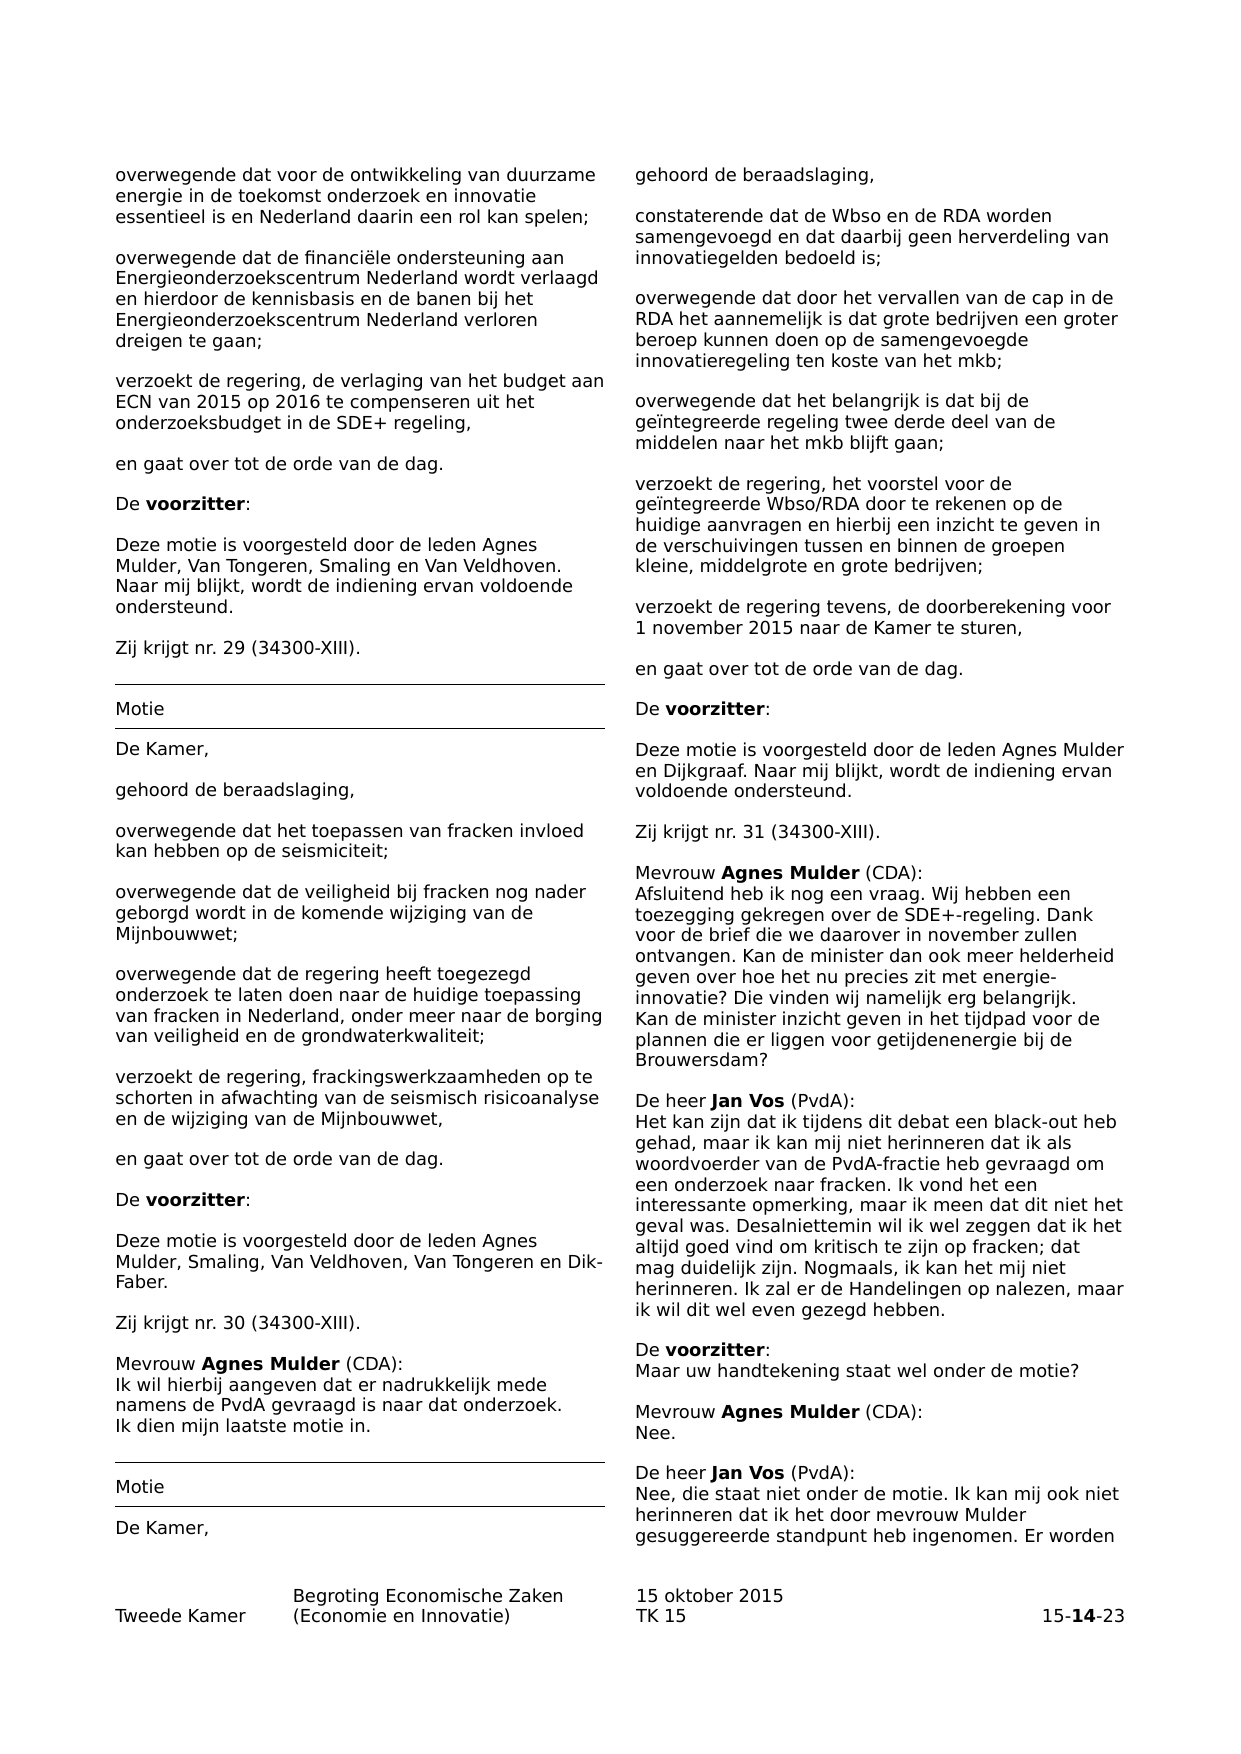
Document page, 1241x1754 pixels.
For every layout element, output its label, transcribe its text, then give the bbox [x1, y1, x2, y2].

text Zij krijgt nr. 31 (34300-XIII). [635, 822, 1125, 843]
text overwegende dat het belangrijk is dat bij de geïntegreerde regeling twee derde deel van de middelen naar het mkb blijft gaan; [635, 391, 1125, 453]
text Afsluitend heb ik nog een vraag. Wij hebben een toezegging gekregen over de SDE+-regeling. Dank voor de brief die we daarover in november zullen ontvangen. Kan de minister dan ook meer helderheid geven over hoe het nu precies zit met energie-innovatie? Die vinden wij namelijk erg belangrijk. [635, 883, 1125, 1008]
text gehoord de beraadslaging, [115, 780, 605, 801]
text Zij krijgt nr. 29 (34300-XIII). [115, 638, 605, 658]
text Maar uw handtekening staat wel onder de motie? [635, 1361, 1125, 1382]
text Deze motie is voorgesteld door de leden Agnes Mulder, Smaling, Van Veldhoven, Van Tongeren en Dik-Faber. [115, 1231, 605, 1293]
text Nee, die staat niet onder de motie. Ik kan mij ook niet herinneren dat ik het door mevrouw Mulder gesuggereerde standpunt heb ingenomen. Er worden [635, 1484, 1125, 1546]
text overwegende dat de financiële ondersteuning aan Energieonderzoekscentrum Nederland wordt verlaagd en hierdoor de kennisbasis en de banen bij het Energieonderzoekscentrum Nederland verloren dreigen te gaan; [115, 247, 605, 351]
text Ik dien mijn laatste motie in. [115, 1416, 605, 1437]
text Ik wil hierbij aangeven dat er nadrukkelijk mede namens de PvdA gevraagd is naar dat onderzoek. [115, 1374, 605, 1416]
text Nee. [635, 1422, 1125, 1443]
text Deze motie is voorgesteld door de leden Agnes Mulder en Dijkgraaf. Naar mij blijkt, wordt de indiening ervan voldoende ondersteund. [635, 740, 1125, 802]
text De voorzitter: [115, 1190, 605, 1211]
text Mevrouw Agnes Mulder (CDA): [635, 863, 1125, 883]
text De heer Jan Vos (PvdA): [635, 1091, 1125, 1112]
text Motie [115, 698, 605, 719]
text verzoekt de regering tevens, de doorberekening voor 1 november 2015 naar de Kamer te sturen, [635, 597, 1125, 638]
text overwegende dat voor de ontwikkeling van duurzame energie in de toekomst onderzoek en innovatie essentieel is en Nederland daarin een rol kan spelen; [115, 165, 605, 227]
text verzoekt de regering, de verlaging van het budget aan ECN van 2015 op 2016 te compenseren uit het onderzoeksbudget in de SDE+ regeling, [115, 371, 605, 433]
text verzoekt de regering, het voorstel voor de geïntegreerde Wbso/RDA door te rekenen op de huidige aanvragen en hierbij een inzicht te geven in de verschuivingen tussen en binnen de groepen kleine, middelgrote en grote bedrijven; [635, 473, 1125, 577]
text en gaat over tot de orde van de dag. [635, 658, 1125, 679]
text Het kan zijn dat ik tijdens dit debat een black-out heb gehad, maar ik kan mij niet herinneren dat ik als woordvoerder van de PvdA-fractie heb gevraagd om een onderzoek naar fracken. Ik vond het een interessante opmerking, maar ik meen dat dit niet het geval was. Desalniettemin wil ik wel zeggen dat ik het altijd goed vind om kritisch te zijn op fracken; dat mag duidelijk zijn. Nogmaals, ik kan het mij niet herinneren. Ik zal er de Handelingen op nalezen, maar ik wil dit wel even gezegd hebben. [635, 1112, 1125, 1320]
text Motie [115, 1477, 605, 1497]
text Mevrouw Agnes Mulder (CDA): [115, 1354, 605, 1374]
text overwegende dat door het vervallen van de cap in de RDA het aannemelijk is dat grote bedrijven een groter beroep kunnen doen op de samengevoegde innovatieregeling ten koste van het mkb; [635, 288, 1125, 371]
text gehoord de beraadslaging, [635, 165, 1125, 186]
text Deze motie is voorgesteld door de leden Agnes Mulder, Van Tongeren, Smaling en Van Veldhoven. Naar mij blijkt, wordt de indiening ervan voldoende ondersteund. [115, 535, 605, 618]
text overwegende dat de regering heeft toegezegd onderzoek te laten doen naar de huidige toepassing van fracken in Nederland, onder meer naar de borging van veiligheid en de grondwaterkwaliteit; [115, 964, 605, 1047]
text overwegende dat de veiligheid bij fracken nog nader geborgd wordt in de komende wijziging van de Mijnbouwwet; [115, 882, 605, 944]
text en gaat over tot de orde van de dag. [115, 453, 605, 474]
text De Kamer, [115, 1517, 605, 1538]
text De voorzitter: [635, 699, 1125, 720]
text verzoekt de regering, frackingswerkzaamheden op te schorten in afwachting van de seismisch risicoanalyse en de wijziging van de Mijnbouwwet, [115, 1067, 605, 1129]
text Kan de minister inzicht geven in het tijdpad voor de plannen die er liggen voor getijdenenergie bij de Brouwersdam? [635, 1008, 1125, 1071]
text constaterende dat de Wbso en de RDA worden samengevoegd en dat daarbij geen herverdeling van innovatiegelden bedoeld is; [635, 206, 1125, 268]
text De Kamer, [115, 739, 605, 760]
text en gaat over tot de orde van de dag. [115, 1149, 605, 1170]
text overwegende dat het toepassen van fracken invloed kan hebben op de seismiciteit; [115, 821, 605, 862]
text De voorzitter: [635, 1340, 1125, 1361]
text De voorzitter: [115, 494, 605, 515]
text Zij krijgt nr. 30 (34300-XIII). [115, 1313, 605, 1334]
text Mevrouw Agnes Mulder (CDA): [635, 1402, 1125, 1422]
text De heer Jan Vos (PvdA): [635, 1463, 1125, 1484]
